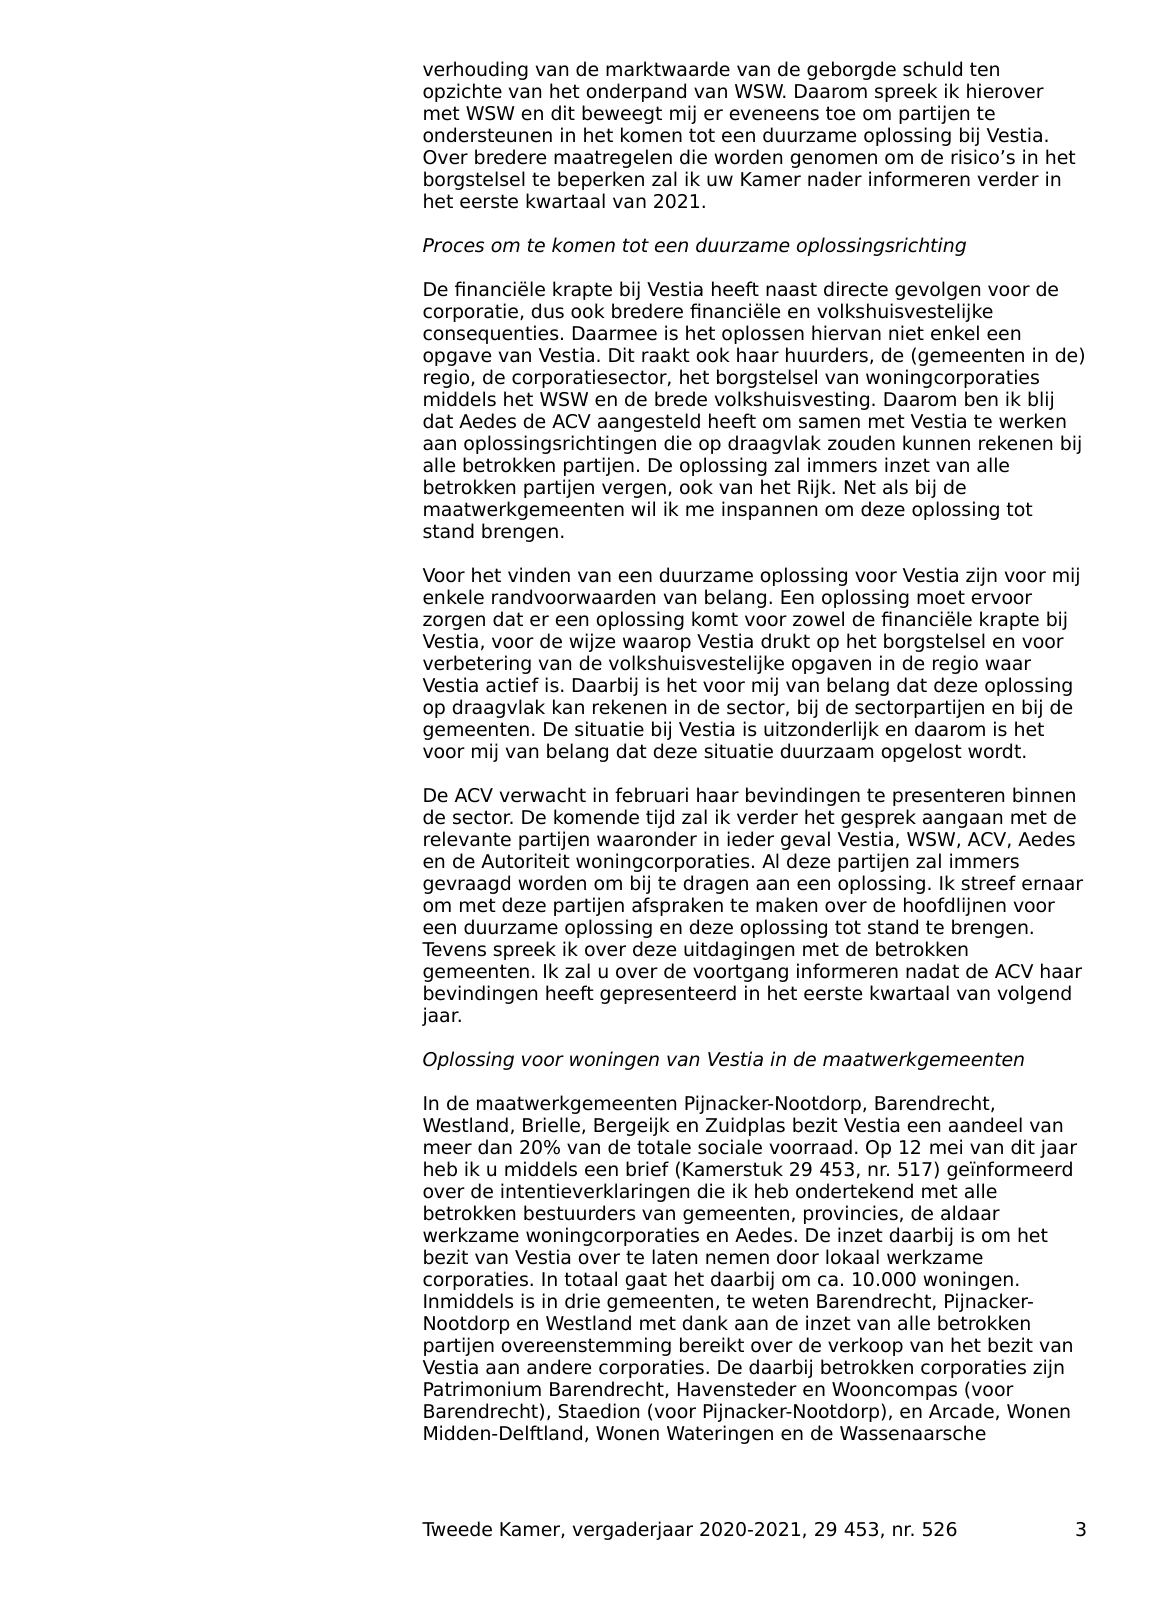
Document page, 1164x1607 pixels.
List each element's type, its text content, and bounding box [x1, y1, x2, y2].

subtitle Oplossing voor woningen van Vestia in de maatwerkgemeenten [422, 1049, 1087, 1071]
text verhouding van de marktwaarde van de geborgde schuld ten opzichte van het onderpand van WSW. Daarom spreek ik hierover met WSW en dit beweegt mij er eveneens toe om partijen te ondersteunen in het komen tot een duurzame oplossing bij Vestia. Over bredere maatregelen die worden genomen om de risico’s in het borgstelsel te beperken zal ik uw Kamer nader informeren verder in het eerste kwartaal van 2021. [422, 59, 1087, 213]
text Voor het vinden van een duurzame oplossing voor Vestia zijn voor mij enkele randvoorwaarden van belang. Een oplossing moet ervoor zorgen dat er een oplossing komt voor zowel de financiële krapte bij Vestia, voor de wijze waarop Vestia drukt op het borgstelsel en voor verbetering van de volkshuisvestelijke opgaven in de regio waar Vestia actief is. Daarbij is het voor mij van belang dat deze oplossing op draagvlak kan rekenen in de sector, bij de sectorpartijen en bij de gemeenten. De situatie bij Vestia is uitzonderlijk en daarom is het voor mij van belang dat deze situatie duurzaam opgelost wordt. [422, 565, 1087, 763]
text De ACV verwacht in februari haar bevindingen te presenteren binnen de sector. De komende tijd zal ik verder het gesprek aangaan met de relevante partijen waaronder in ieder geval Vestia, WSW, ACV, Aedes en de Autoriteit woningcorporaties. Al deze partijen zal immers gevraagd worden om bij te dragen aan een oplossing. Ik streef ernaar om met deze partijen afspraken te maken over de hoofdlijnen voor een duurzame oplossing en deze oplossing tot stand te brengen. Tevens spreek ik over deze uitdagingen met de betrokken gemeenten. Ik zal u over de voortgang informeren nadat de ACV haar bevindingen heeft gepresenteerd in het eerste kwartaal van volgend jaar. [422, 785, 1087, 1027]
subtitle Proces om te komen tot een duurzame oplossingsrichting [422, 235, 1087, 257]
text In de maatwerkgemeenten Pijnacker-Nootdorp, Barendrecht, Westland, Brielle, Bergeijk en Zuidplas bezit Vestia een aandeel van meer dan 20% van de totale sociale voorraad. Op 12 mei van dit jaar heb ik u middels een brief (Kamerstuk 29 453, nr. 517) geïnformeerd over de intentieverklaringen die ik heb ondertekend met alle betrokken bestuurders van gemeenten, provincies, de aldaar werkzame woningcorporaties en Aedes. De inzet daarbij is om het bezit van Vestia over te laten nemen door lokaal werkzame corporaties. In totaal gaat het daarbij om ca. 10.000 woningen. Inmiddels is in drie gemeenten, te weten Barendrecht, Pijnacker-Nootdorp en Westland met dank aan de inzet van alle betrokken partijen overeenstemming bereikt over de verkoop van het bezit van Vestia aan andere corporaties. De daarbij betrokken corporaties zijn Patrimonium Barendrecht, Havensteder en Wooncompas (voor Barendrecht), Staedion (voor Pijnacker-Nootdorp), en Arcade, Wonen Midden-Delftland, Wonen Wateringen en de Wassenaarsche [422, 1093, 1087, 1445]
text De financiële krapte bij Vestia heeft naast directe gevolgen voor de corporatie, dus ook bredere financiële en volkshuisvestelijke consequenties. Daarmee is het oplossen hiervan niet enkel een opgave van Vestia. Dit raakt ook haar huurders, de (gemeenten in de) regio, de corporatiesector, het borgstelsel van woningcorporaties middels het WSW en de brede volkshuisvesting. Daarom ben ik blij dat Aedes de ACV aangesteld heeft om samen met Vestia te werken aan oplossingsrichtingen die op draagvlak zouden kunnen rekenen bij alle betrokken partijen. De oplossing zal immers inzet van alle betrokken partijen vergen, ook van het Rijk. Net als bij de maatwerkgemeenten wil ik me inspannen om deze oplossing tot stand brengen. [422, 279, 1087, 543]
